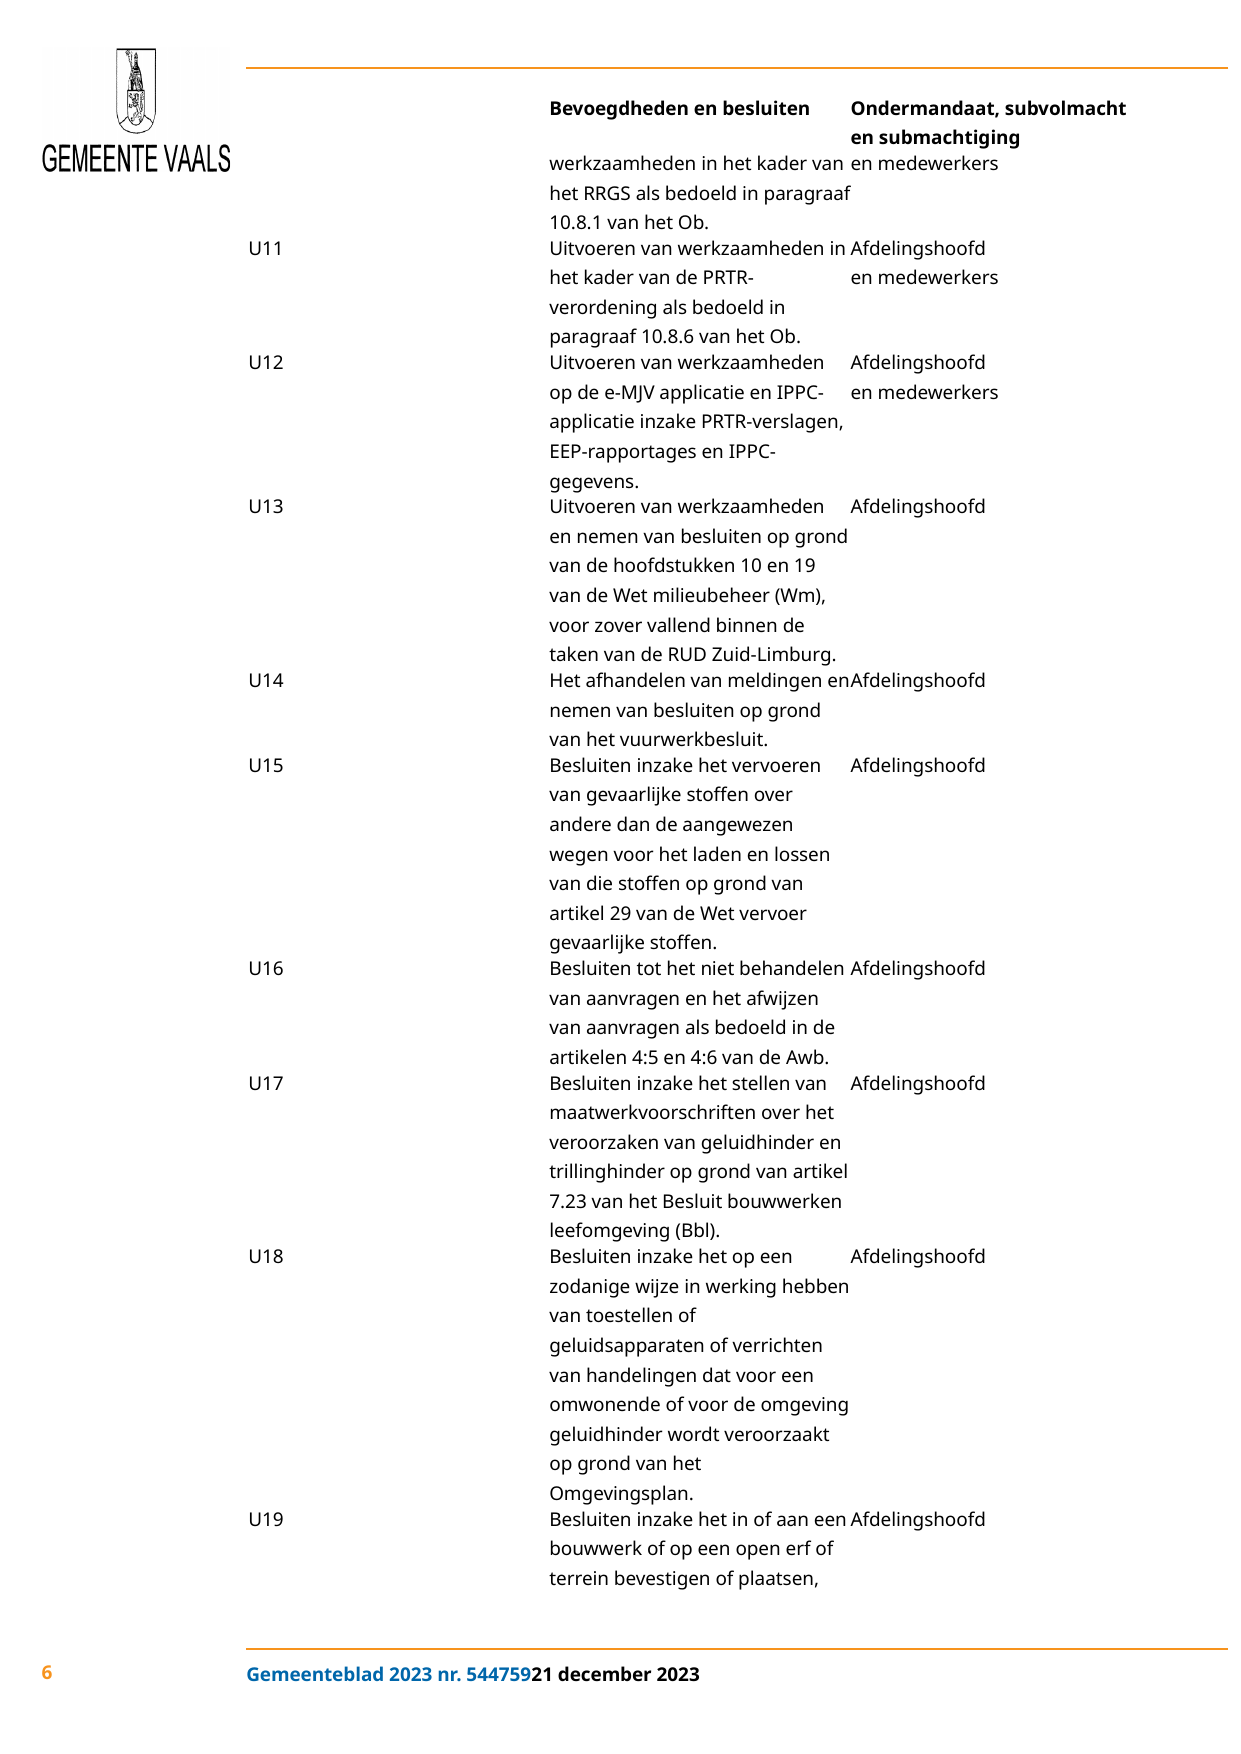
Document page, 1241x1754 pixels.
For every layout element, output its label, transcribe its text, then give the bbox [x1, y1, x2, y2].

table_cell Afdelingshoofd [850, 752, 1152, 955]
table_cell Uitvoeren van werkzaamheden en nemen van besluiten op grond van de hoofdstukken 10 en 19 van de Wet milieubeheer (Wm), voor zover vallend binnen de taken van de RUD Zuid-Limburg. [549, 494, 850, 667]
table_cell Besluiten inzake het in of aan een bouwwerk of op een open erf of terrein bevestigen of plaatsen, [549, 1506, 850, 1591]
picture [41, 47, 231, 172]
table_cell Besluiten inzake het vervoeren van gevaarlijke stoffen over andere dan de aangewezen wegen voor het laden en lossen van die stoffen op grond van artikel 29 van de Wet vervoer gevaarlijke stoffen. [549, 752, 850, 955]
table_cell Afdelingshoofd [850, 1070, 1152, 1243]
table_cell [248, 150, 549, 235]
table_cell en medewerkers [850, 150, 1152, 235]
table_cell U17 [248, 1070, 549, 1243]
table_header [248, 95, 549, 150]
table_cell U16 [248, 955, 549, 1070]
table_cell U19 [248, 1506, 549, 1591]
table_cell U18 [248, 1244, 549, 1506]
table_header Ondermandaat, subvolmacht en submachtiging [850, 95, 1152, 150]
table_header Bevoegdheden en besluiten [549, 95, 850, 150]
table_cell Afdelingshoofd en medewerkers [850, 350, 1152, 493]
table_cell Afdelingshoofd [850, 1506, 1152, 1591]
table_cell U11 [248, 235, 549, 349]
table_cell Besluiten inzake het op een zodanige wijze in werking hebben van toestellen of geluidsapparaten of verrichten van handelingen dat voor een omwonende of voor de omgeving geluidhinder wordt veroorzaakt op grond van het Omgevingsplan. [549, 1244, 850, 1506]
table_cell U14 [248, 667, 549, 752]
table_cell Uitvoeren van werkzaamheden op de e-MJV applicatie en IPPC-applicatie inzake PRTR-verslagen, EEP-rapportages en IPPC-gegevens. [549, 350, 850, 493]
table_cell U15 [248, 752, 549, 955]
table_cell Uitvoeren van werkzaamheden in het kader van de PRTR-verordening als bedoeld in paragraaf 10.8.6 van het Ob. [549, 235, 850, 349]
table_cell werkzaamheden in het kader van het RRGS als bedoeld in paragraaf 10.8.1 van het Ob. [549, 150, 850, 235]
table_cell Het afhandelen van meldingen en nemen van besluiten op grond van het vuurwerkbesluit. [549, 667, 850, 752]
table_cell Besluiten tot het niet behandelen van aanvragen en het afwijzen van aanvragen als bedoeld in de artikelen 4:5 en 4:6 van de Awb. [549, 955, 850, 1070]
table_cell U12 [248, 350, 549, 493]
table_cell Afdelingshoofd en medewerkers [850, 235, 1152, 349]
table_cell Afdelingshoofd [850, 667, 1152, 752]
table_cell Afdelingshoofd [850, 955, 1152, 1070]
table_cell Besluiten inzake het stellen van maatwerkvoorschriften over het veroorzaken van geluidhinder en trillinghinder op grond van artikel 7.23 van het Besluit bouwwerken leefomgeving (Bbl). [549, 1070, 850, 1243]
table_cell U13 [248, 494, 549, 667]
table_cell Afdelingshoofd [850, 1244, 1152, 1506]
table_cell Afdelingshoofd [850, 494, 1152, 667]
